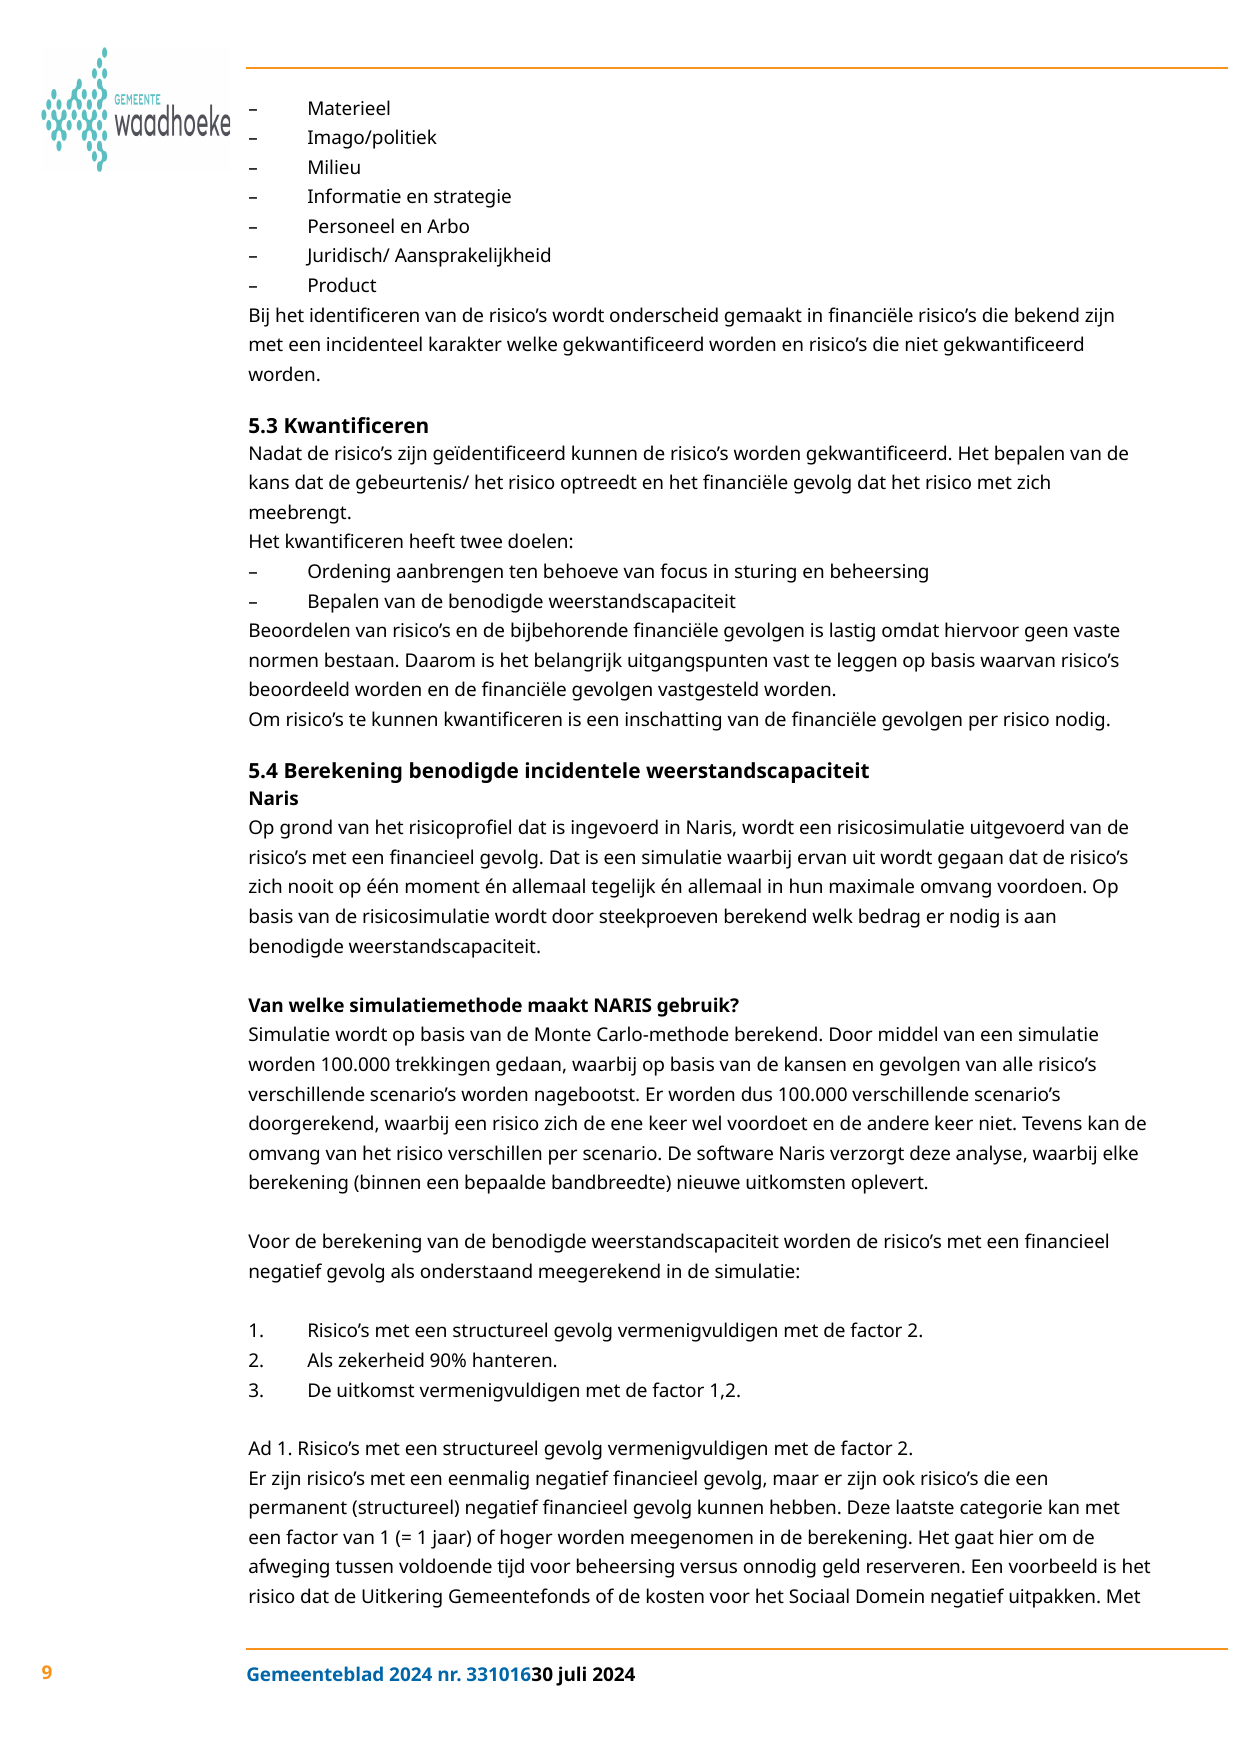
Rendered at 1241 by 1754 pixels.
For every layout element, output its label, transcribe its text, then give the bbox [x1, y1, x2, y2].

list Personeel en Arbo [248, 213, 1152, 239]
text Ad 1. Risico’s met een structureel gevolg vermenigvuldigen met de factor 2. [248, 1435, 1152, 1461]
list Milieu [248, 154, 1152, 180]
text Het kwantificeren heeft twee doelen: [248, 529, 1152, 554]
list Bepalen van de benodigde weerstandscapaciteit [248, 588, 1152, 613]
list Informatie en strategie [248, 183, 1152, 209]
list Imago/politiek [248, 124, 1152, 150]
text 5.3 Kwantificeren [248, 411, 1152, 440]
text Nadat de risico’s zijn geïdentificeerd kunnen de risico’s worden gekwantificeerd. Het bepalen van de kans dat de gebeurtenis/ het risico optreedt en het financiële gevolg dat het risico met zich meebrengt. [248, 440, 1152, 525]
text Beoordelen van risico’s en de bijbehorende financiële gevolgen is lastig omdat hiervoor geen vaste normen bestaan. Daarom is het belangrijk uitgangspunten vast te leggen op basis waarvan risico’s beoordeeld worden en de financiële gevolgen vastgesteld worden. [248, 617, 1152, 702]
list Materieel [248, 95, 1152, 121]
text Van welke simulatiemethode maakt NARIS gebruik? [248, 992, 1152, 1018]
text Op grond van het risicoprofiel dat is ingevoerd in Naris, wordt een risicosimulatie uitgevoerd van de risico’s met een financieel gevolg. Dat is een simulatie waarbij ervan uit wordt gegaan dat de risico’s zich nooit op één moment én allemaal tegelijk én allemaal in hun maximale omvang voordoen. Op basis van de risicosimulatie wordt door steekproeven berekend welk bedrag er nodig is aan benodigde weerstandscapaciteit. [248, 814, 1152, 959]
list Juridisch/ Aansprakelijkheid [248, 243, 1152, 268]
text Voor de berekening van de benodigde weerstandscapaciteit worden de risico’s met een financieel negatief gevolg als onderstaand meegerekend in de simulatie: [248, 1229, 1152, 1284]
text Naris [248, 785, 1152, 811]
text Simulatie wordt op basis van de Monte Carlo-methode berekend. Door middel van een simulatie worden 100.000 trekkingen gedaan, waarbij op basis van de kansen en gevolgen van alle risico’s verschillende scenario’s worden nagebootst. Er worden dus 100.000 verschillende scenario’s doorgerekend, waarbij een risico zich de ene keer wel voordoet en de andere keer niet. Tevens kan de omvang van het risico verschillen per scenario. De software Naris verzorgt deze analyse, waarbij elke berekening (binnen een bepaalde bandbreedte) nieuwe uitkomsten oplevert. [248, 1022, 1152, 1195]
list Ordening aanbrengen ten behoeve van focus in sturing en beheersing [248, 558, 1152, 584]
text Om risico’s te kunnen kwantificeren is een inschatting van de financiële gevolgen per risico nodig. [248, 706, 1152, 732]
list Product [248, 272, 1152, 298]
text 5.4 Berekening benodigde incidentele weerstandscapaciteit [248, 757, 1152, 785]
text Bij het identificeren van de risico’s wordt onderscheid gemaakt in financiële risico’s die bekend zijn met een incidenteel karakter welke gekwantificeerd worden en risico’s die niet gekwantificeerd worden. [248, 302, 1152, 387]
table_header Risico’s met een structureel gevolg vermenigvuldigen met de factor 2. Als zekerheid 90% hanteren. De uitkomst vermenigvuldigen met de factor 1,2. [248, 1318, 1152, 1402]
text Er zijn risico’s met een eenmalig negatief financieel gevolg, maar er zijn ook risico’s die een permanent (structureel) negatief financieel gevolg kunnen hebben. Deze laatste categorie kan met een factor van 1 (= 1 jaar) of hoger worden meegenomen in de berekening. Het gaat hier om de afweging tussen voldoende tijd voor beheersing versus onnodig geld reserveren. Een voorbeeld is het risico dat de Uitkering Gemeentefonds of de kosten voor het Sociaal Domein negatief uitpakken. Met [248, 1465, 1152, 1609]
picture [41, 47, 231, 172]
